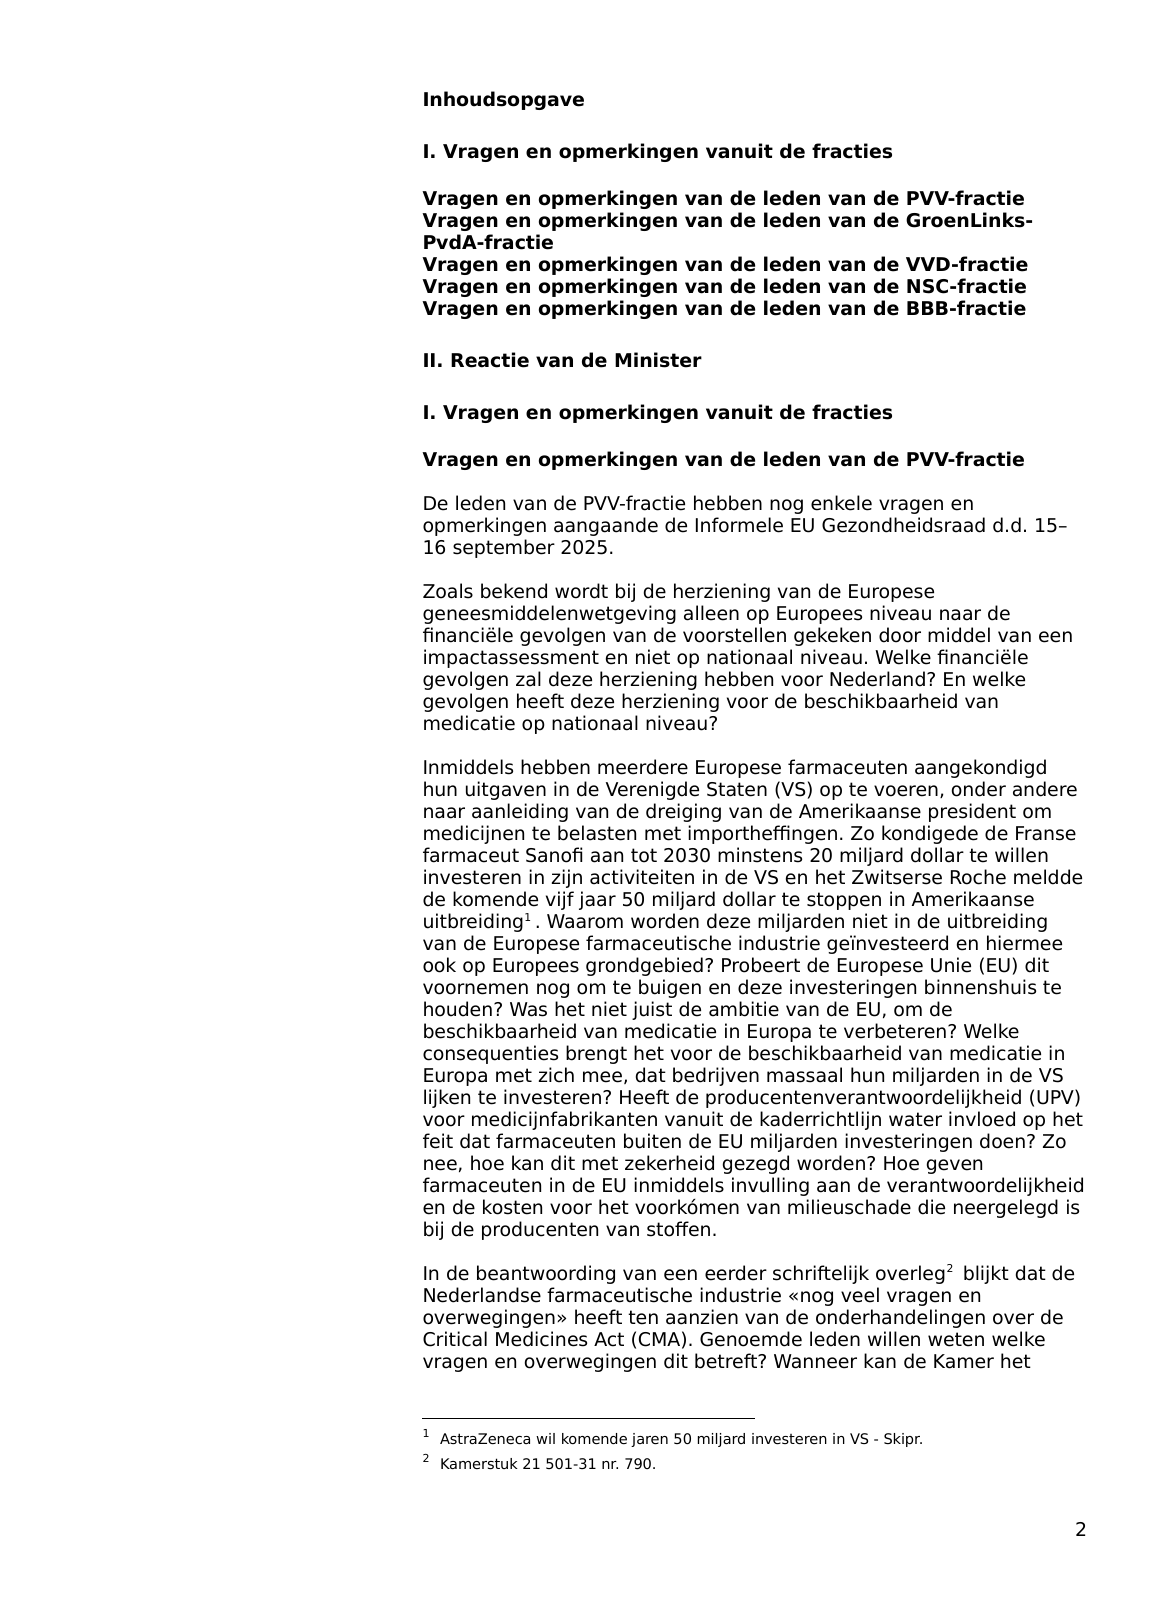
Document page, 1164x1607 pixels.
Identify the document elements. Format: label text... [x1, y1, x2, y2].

subtitle II. Reactie van de Minister [422, 350, 1087, 372]
text Inmiddels hebben meerdere Europese farmaceuten aangekondigd hun uitgaven in de Verenigde Staten (VS) op te voeren, onder andere naar aanleiding van de dreiging van de Amerikaanse president om medicijnen te belasten met importheffingen. Zo kondigede de Franse farmaceut Sanofi aan tot 2030 minstens 20 miljard dollar te willen investeren in zijn activiteiten in de VS en het Zwitserse Roche meldde de komende vijf jaar 50 miljard dollar te stoppen in Amerikaanse uitbreiding. Waarom worden deze miljarden niet in de uitbreiding van de Europese farmaceutische industrie geïnvesteerd en hiermee ook op Europees grondgebied? Probeert de Europese Unie (EU) dit voornemen nog om te buigen en deze investeringen binnenshuis te houden? Was het niet juist de ambitie van de EU, om de beschikbaarheid van medicatie in Europa te verbeteren? Welke consequenties brengt het voor de beschikbaarheid van medicatie in Europa met zich mee, dat bedrijven massaal hun miljarden in de VS lijken te investeren? Heeft de producentenverantwoordelijkheid (UPV) voor medicijnfabrikanten vanuit de kaderrichtlijn water invloed op het feit dat farmaceuten buiten de EU miljarden investeringen doen? Zo nee, hoe kan dit met zekerheid gezegd worden? Hoe geven farmaceuten in de EU inmiddels invulling aan de verantwoordelijkheid en de kosten voor het voorkómen van milieuschade die neergelegd is bij de producenten van stoffen. [422, 757, 1087, 1241]
text Vragen en opmerkingen van de leden van de NSC-fractie [422, 276, 1087, 298]
subtitle Vragen en opmerkingen van de leden van de PVV-fractie [422, 449, 1087, 471]
subtitle Inhoudsopgave [422, 89, 1087, 111]
subtitle I. Vragen en opmerkingen vanuit de fracties [422, 402, 1087, 424]
text Vragen en opmerkingen van de leden van de PVV-fractie [422, 188, 1087, 210]
text Kamerstuk 21 501-31 nr. 790. [422, 1452, 1087, 1474]
text In de beantwoording van een eerder schriftelijk overleg blijkt dat de Nederlandse farmaceutische industrie «nog veel vragen en overwegingen» heeft ten aanzien van de onderhandelingen over de Critical Medicines Act (CMA). Genoemde leden willen weten welke vragen en overwegingen dit betreft? Wanneer kan de Kamer het [422, 1263, 1087, 1373]
text Vragen en opmerkingen van de leden van de GroenLinks-PvdA-fractie [422, 210, 1087, 254]
text Zoals bekend wordt bij de herziening van de Europese geneesmiddelenwetgeving alleen op Europees niveau naar de financiële gevolgen van de voorstellen gekeken door middel van een impactassessment en niet op nationaal niveau. Welke financiële gevolgen zal deze herziening hebben voor Nederland? En welke gevolgen heeft deze herziening voor de beschikbaarheid van medicatie op nationaal niveau? [422, 581, 1087, 735]
text De leden van de PVV-fractie hebben nog enkele vragen en opmerkingen aangaande de Informele EU Gezondheidsraad d.d. 15–16 september 2025. [422, 493, 1087, 559]
text Vragen en opmerkingen van de leden van de VVD-fractie [422, 254, 1087, 276]
text AstraZeneca wil komende jaren 50 miljard investeren in VS - Skipr. [422, 1427, 1087, 1449]
subtitle I. Vragen en opmerkingen vanuit de fracties [422, 141, 1087, 163]
text Vragen en opmerkingen van de leden van de BBB-fractie [422, 298, 1087, 320]
